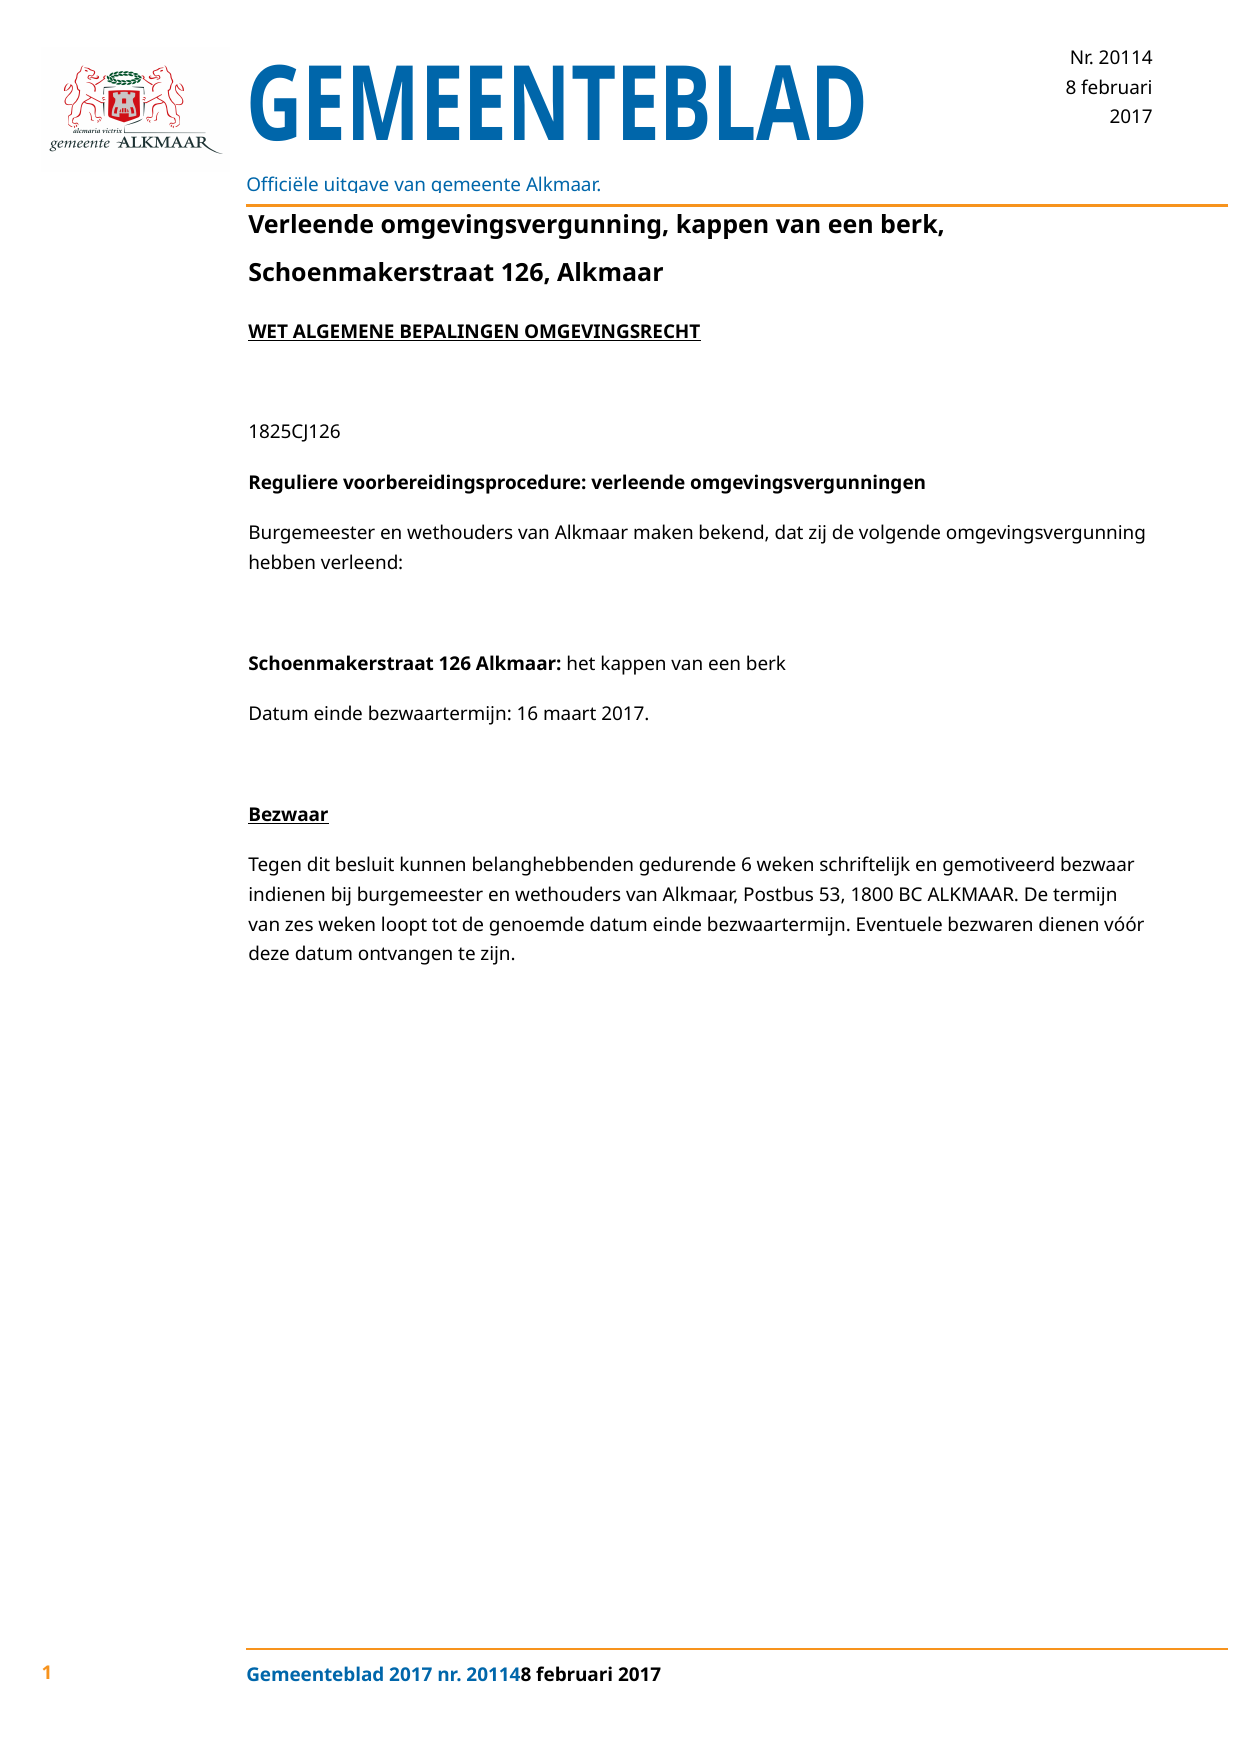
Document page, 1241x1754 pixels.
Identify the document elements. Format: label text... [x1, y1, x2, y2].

text Verleende omgevingsvergunning, kappen van een berk, Schoenmakerstraat 126, Alkmaar [248, 207, 1152, 288]
text Reguliere voorbereidingsprocedure: verleende omgevingsvergunningen [248, 469, 1152, 495]
text Schoenmakerstraat 126 Alkmaar: het kappen van een berk [248, 650, 1152, 676]
text Tegen dit besluit kunnen belanghebbenden gedurende 6 weken schriftelijk en gemotiveerd bezwaar indienen bij burgemeester en wethouders van Alkmaar, Postbus 53, 1800 BC ALKMAAR. De termijn van zes weken loopt tot de genoemde datum einde bezwaartermijn. Eventuele bezwaren dienen vóór deze datum ontvangen te zijn. [248, 852, 1152, 966]
text 1825CJ126 [248, 419, 1152, 444]
text Datum einde bezwaartermijn: 16 maart 2017. [248, 700, 1152, 726]
text Bezwaar [248, 801, 1152, 827]
picture [41, 47, 231, 172]
text Burgemeester en wethouders van Alkmaar maken bekend, dat zij de volgende omgevingsvergunning hebben verleend: [248, 519, 1152, 575]
text WET ALGEMENE BEPALINGEN OMGEVINGSRECHT [248, 318, 1152, 344]
